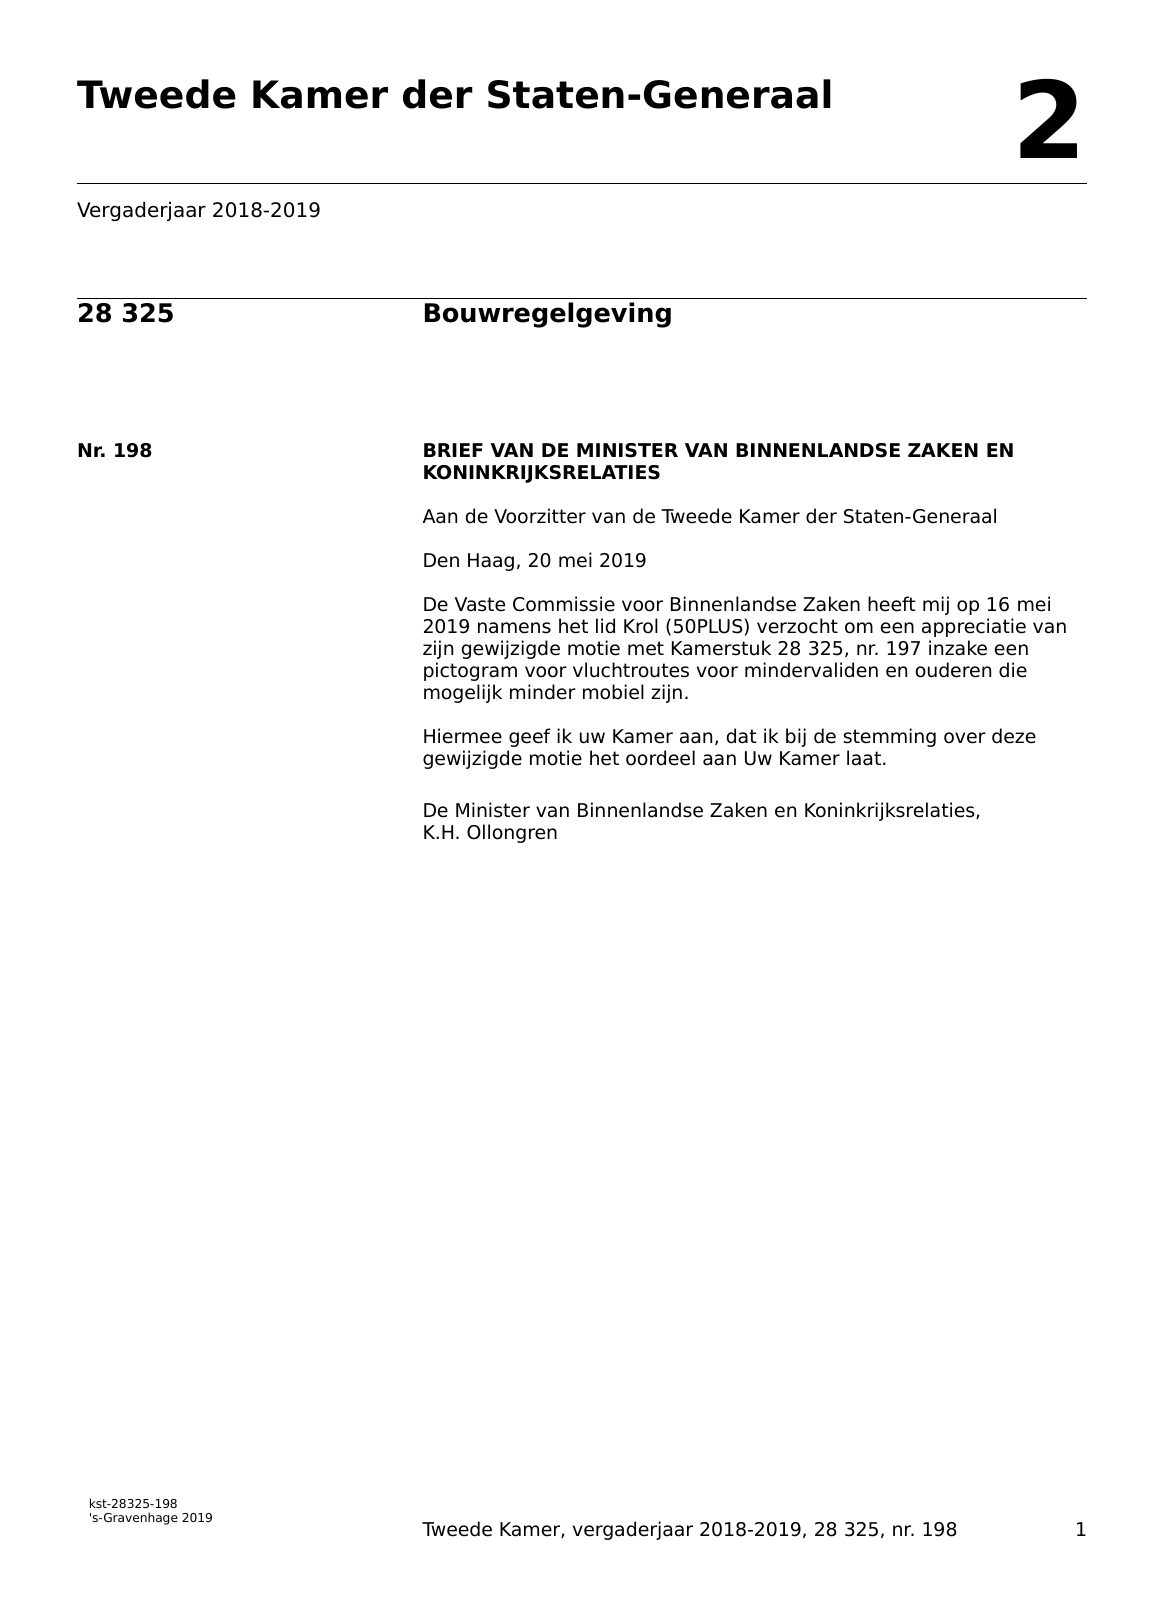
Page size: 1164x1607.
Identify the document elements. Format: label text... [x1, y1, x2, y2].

text kst-28325-198 [88, 1497, 323, 1511]
table_cell Vergaderjaar 2018-2019 [77, 184, 1087, 298]
text De Minister van Binnenlandse Zaken en Koninkrijksrelaties, K.H. Ollongren [422, 800, 1087, 844]
subtitle 28 325 Bouwregelgeving [77, 299, 1087, 329]
table_header Tweede Kamer der Staten-Generaal [77, 59, 886, 183]
table_header 2 [886, 59, 1087, 183]
text De Vaste Commissie voor Binnenlandse Zaken heeft mij op 16 mei 2019 namens het lid Krol (50PLUS) verzocht om een appreciatie van zijn gewijzigde motie met Kamerstuk 28 325, nr. 197 inzake een pictogram voor vluchtroutes voor mindervaliden en ouderen die mogelijk minder mobiel zijn. [422, 594, 1087, 704]
subtitle Nr. 198 BRIEF VAN DE MINISTER VAN BINNENLANDSE ZAKEN EN KONINKRIJKSRELATIES [77, 440, 1087, 484]
text Aan de Voorzitter van de Tweede Kamer der Staten-Generaal [422, 506, 1087, 528]
text Den Haag, 20 mei 2019 [422, 550, 1087, 572]
text 's-Gravenhage 2019 [88, 1511, 323, 1525]
text Hiermee geef ik uw Kamer aan, dat ik bij de stemming over deze gewijzigde motie het oordeel aan Uw Kamer laat. [422, 726, 1087, 770]
